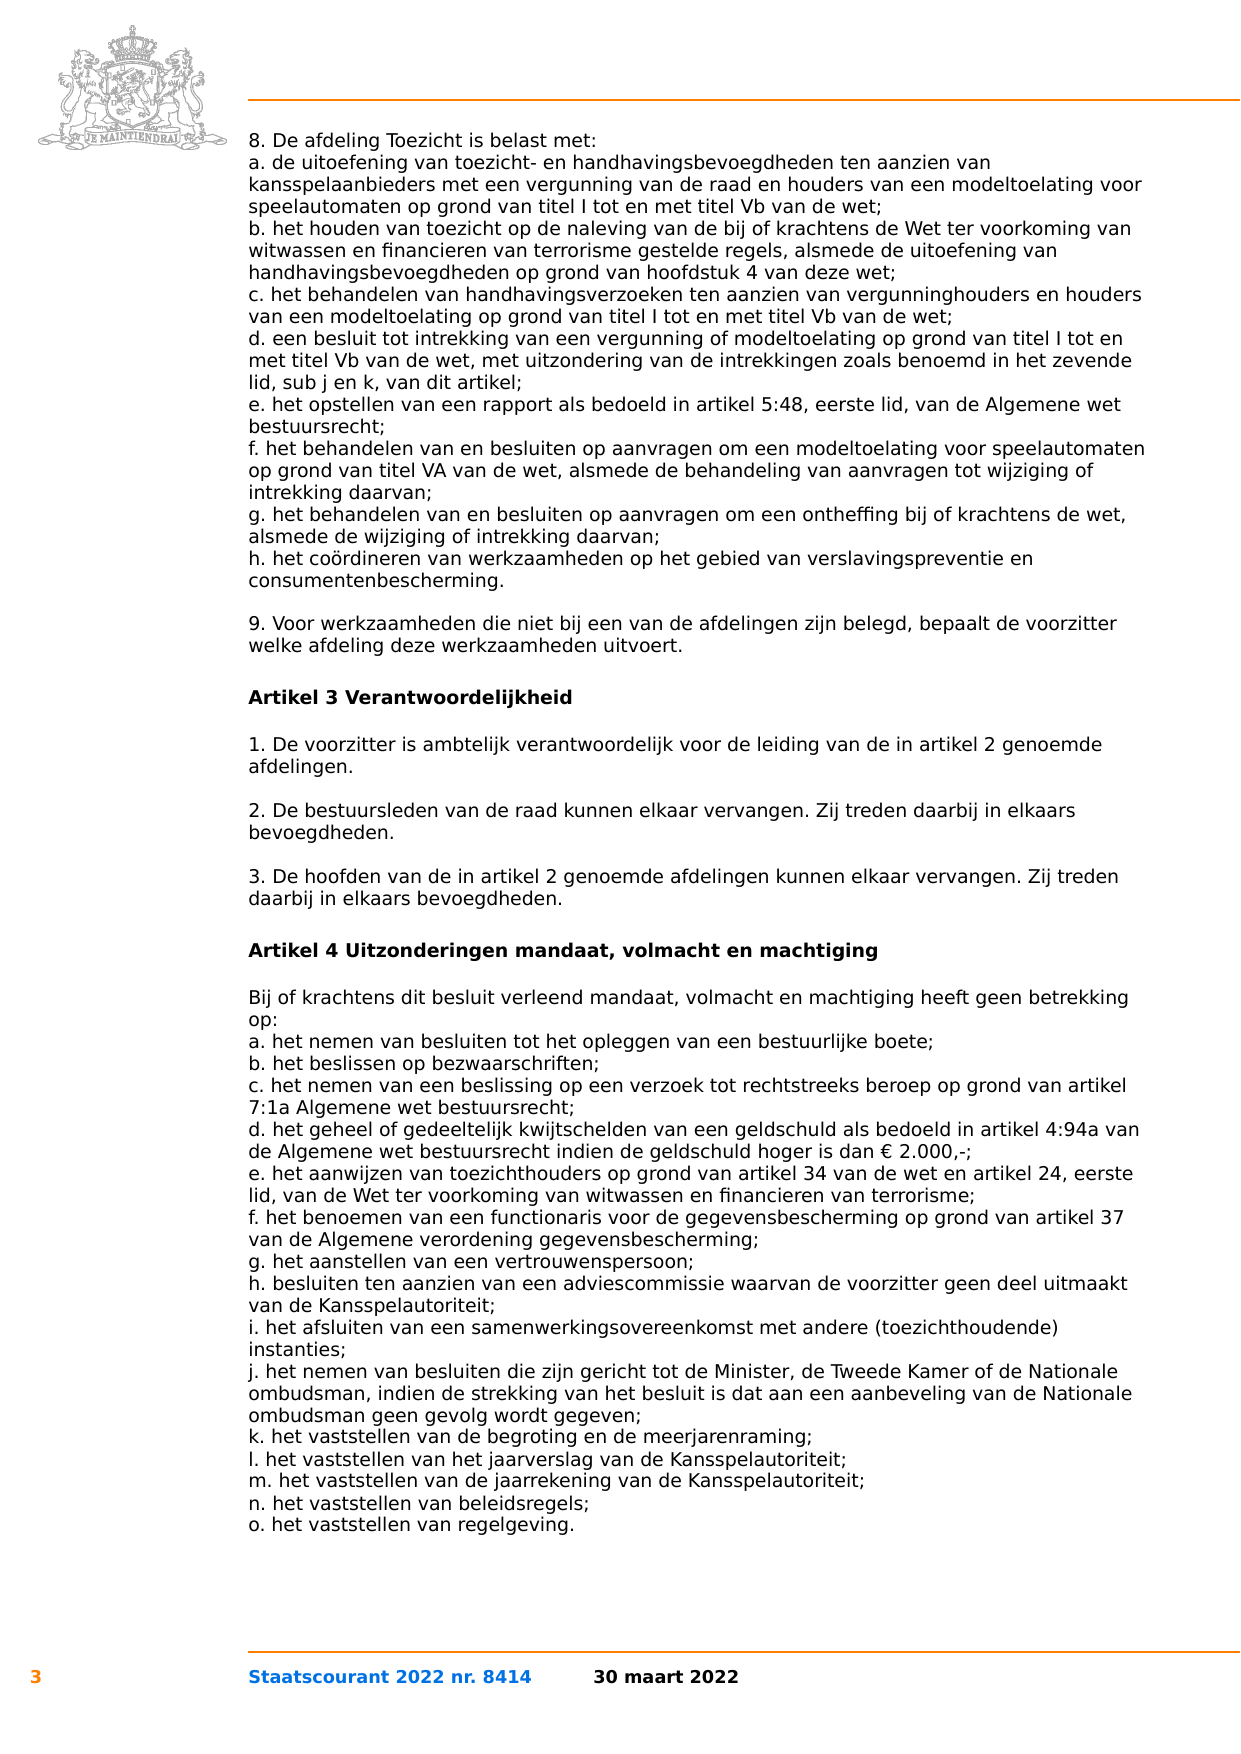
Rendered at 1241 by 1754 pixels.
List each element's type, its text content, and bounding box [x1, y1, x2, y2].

text l. het vaststellen van het jaarverslag van de Kansspelautoriteit; [248, 1448, 1163, 1470]
text o. het vaststellen van regelgeving. [248, 1514, 1163, 1536]
text 2. De bestuursleden van de raad kunnen elkaar vervangen. Zij treden daarbij in elkaars bevoegdheden. [248, 800, 1163, 844]
text g. het behandelen van en besluiten op aanvragen om een ontheffing bij of krachtens de wet, alsmede de wijziging of intrekking daarvan; [248, 503, 1163, 547]
text h. het coördineren van werkzaamheden op het gebied van verslavingspreventie en consumentenbescherming. [248, 547, 1163, 591]
text g. het aanstellen van een vertrouwenspersoon; [248, 1251, 1163, 1273]
text 1. De voorzitter is ambtelijk verantwoordelijk voor de leiding van de in artikel 2 genoemde afdelingen. [248, 734, 1163, 778]
text m. het vaststellen van de jaarrekening van de Kansspelautoriteit; [248, 1470, 1163, 1492]
text h. besluiten ten aanzien van een adviescommissie waarvan de voorzitter geen deel uitmaakt van de Kansspelautoriteit; [248, 1273, 1163, 1317]
picture [38, 25, 227, 150]
text d. het geheel of gedeeltelijk kwijtschelden van een geldschuld als bedoeld in artikel 4:94a van de Algemene wet bestuursrecht indien de geldschuld hoger is dan € 2.000,-; [248, 1119, 1163, 1163]
text b. het houden van toezicht op de naleving van de bij of krachtens de Wet ter voorkoming van witwassen en financieren van terrorisme gestelde regels, alsmede de uitoefening van handhavingsbevoegdheden op grond van hoofdstuk 4 van deze wet; [248, 218, 1163, 284]
text b. het beslissen op bezwaarschriften; [248, 1053, 1163, 1075]
text c. het nemen van een beslissing op een verzoek tot rechtstreeks beroep op grond van artikel 7:1a Algemene wet bestuursrecht; [248, 1075, 1163, 1119]
text k. het vaststellen van de begroting en de meerjarenraming; [248, 1426, 1163, 1448]
text j. het nemen van besluiten die zijn gericht tot de Minister, de Tweede Kamer of de Nationale ombudsman, indien de strekking van het besluit is dat aan een aanbeveling van de Nationale ombudsman geen gevolg wordt gegeven; [248, 1361, 1163, 1426]
text i. het afsluiten van een samenwerkingsovereenkomst met andere (toezichthoudende) instanties; [248, 1317, 1163, 1361]
text 8. De afdeling Toezicht is belast met: [248, 130, 1163, 152]
text 9. Voor werkzaamheden die niet bij een van de afdelingen zijn belegd, bepaalt de voorzitter welke afdeling deze werkzaamheden uitvoert. [248, 613, 1163, 657]
text n. het vaststellen van beleidsregels; [248, 1492, 1163, 1514]
text e. het opstellen van een rapport als bedoeld in artikel 5:48, eerste lid, van de Algemene wet bestuursrecht; [248, 394, 1163, 438]
text f. het benoemen van een functionaris voor de gegevensbescherming op grond van artikel 37 van de Algemene verordening gegevensbescherming; [248, 1207, 1163, 1251]
text f. het behandelen van en besluiten op aanvragen om een modeltoelating voor speelautomaten op grond van titel VA van de wet, alsmede de behandeling van aanvragen tot wijziging of intrekking daarvan; [248, 438, 1163, 503]
text c. het behandelen van handhavingsverzoeken ten aanzien van vergunninghouders en houders van een modeltoelating op grond van titel I tot en met titel Vb van de wet; [248, 284, 1163, 328]
text a. het nemen van besluiten tot het opleggen van een bestuurlijke boete; [248, 1031, 1163, 1053]
subtitle Artikel 4 Uitzonderingen mandaat, volmacht en machtiging [248, 940, 1163, 962]
text d. een besluit tot intrekking van een vergunning of modeltoelating op grond van titel I tot en met titel Vb van de wet, met uitzondering van de intrekkingen zoals benoemd in het zevende lid, sub j en k, van dit artikel; [248, 328, 1163, 394]
text 3. De hoofden van de in artikel 2 genoemde afdelingen kunnen elkaar vervangen. Zij treden daarbij in elkaars bevoegdheden. [248, 866, 1163, 910]
text Bij of krachtens dit besluit verleend mandaat, volmacht en machtiging heeft geen betrekking op: [248, 987, 1163, 1031]
text e. het aanwijzen van toezichthouders op grond van artikel 34 van de wet en artikel 24, eerste lid, van de Wet ter voorkoming van witwassen en financieren van terrorisme; [248, 1163, 1163, 1207]
text a. de uitoefening van toezicht- en handhavingsbevoegdheden ten aanzien van kansspelaanbieders met een vergunning van de raad en houders van een modeltoelating voor speelautomaten op grond van titel I tot en met titel Vb van de wet; [248, 152, 1163, 218]
subtitle Artikel 3 Verantwoordelijkheid [248, 687, 1163, 709]
